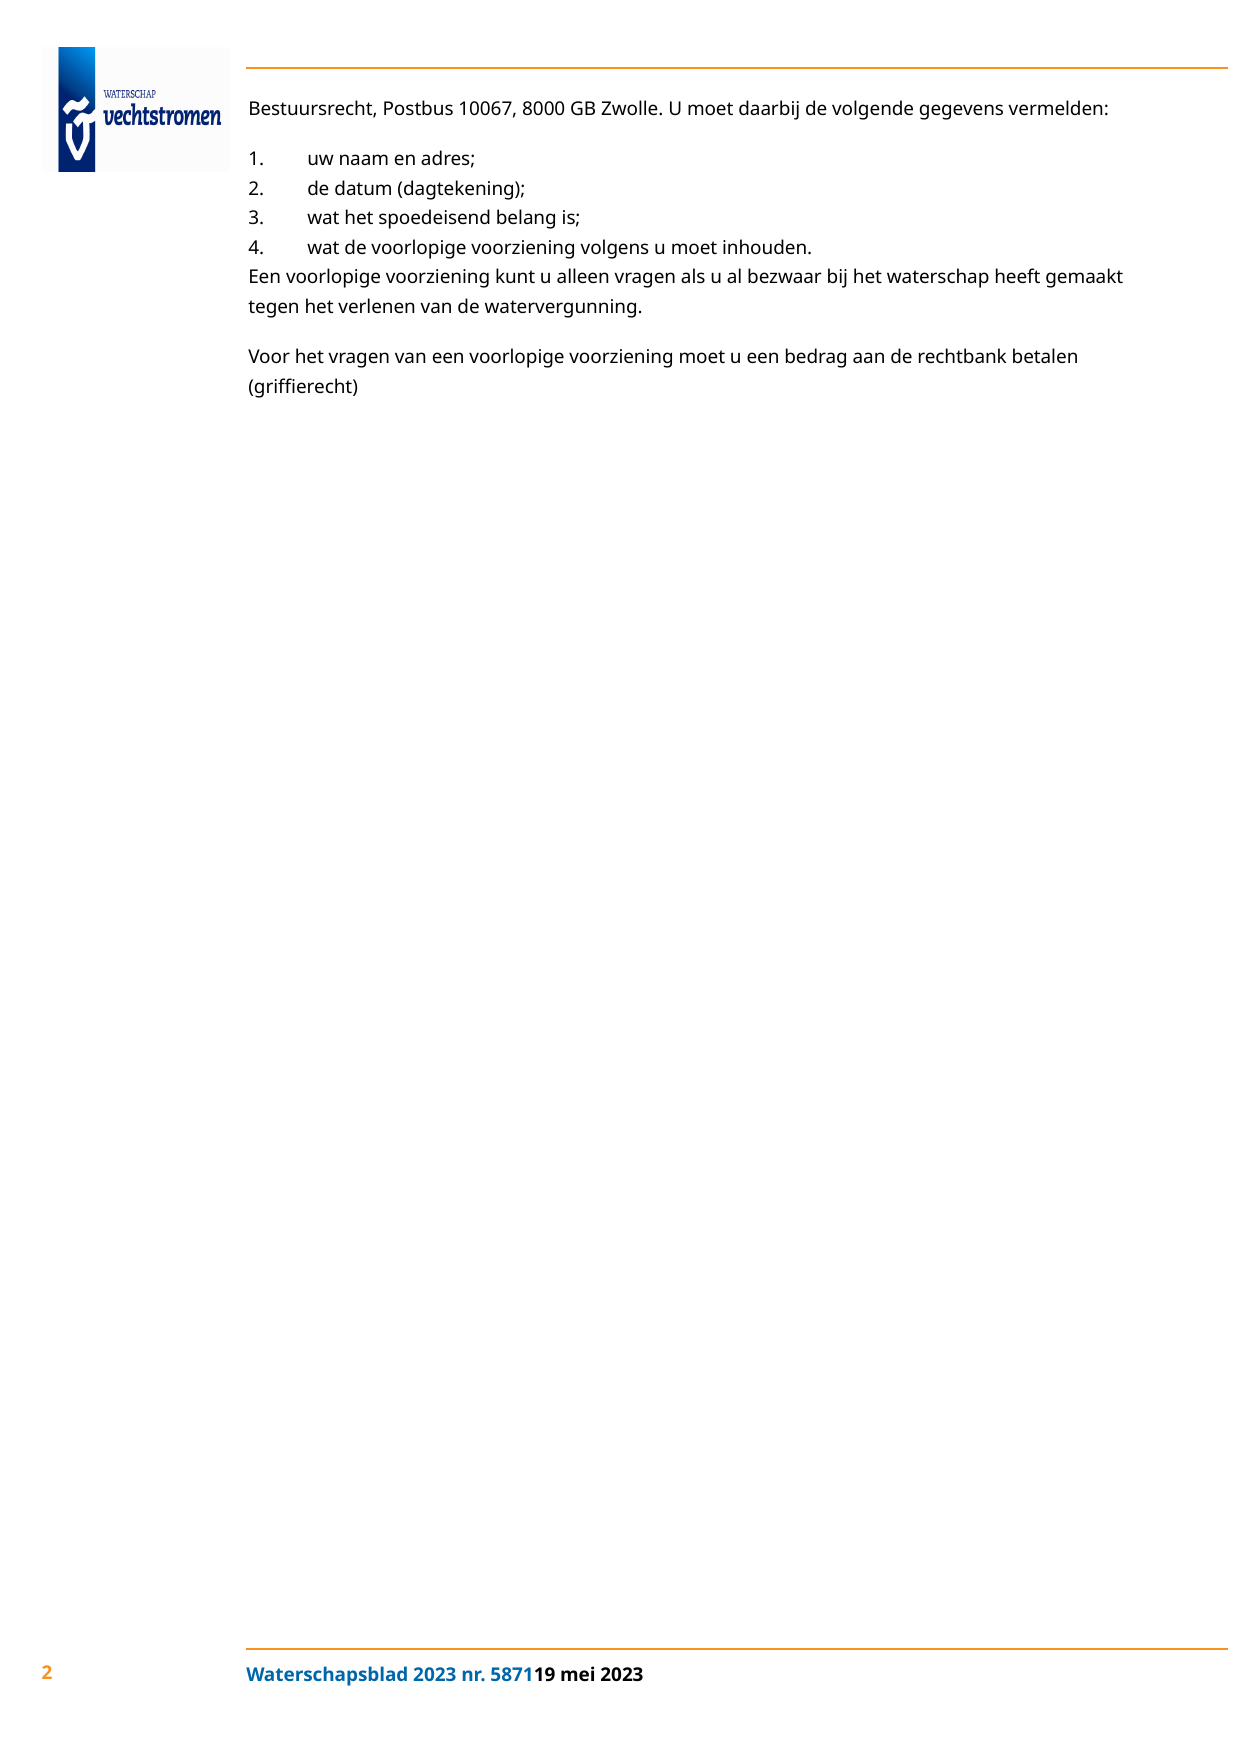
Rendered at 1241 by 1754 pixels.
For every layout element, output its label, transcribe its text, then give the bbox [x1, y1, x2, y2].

text Voor het vragen van een voorlopige voorziening moet u een bedrag aan de rechtbank betalen (griffierecht) [248, 343, 1152, 399]
list de datum (dagtekening); [248, 175, 1152, 201]
picture [41, 47, 231, 172]
list wat het spoedeisend belang is; [248, 204, 1152, 230]
list wat de voorlopige voorziening volgens u moet inhouden. [248, 234, 1152, 260]
text Een voorlopige voorziening kunt u alleen vragen als u al bezwaar bij het waterschap heeft gemaakt tegen het verlenen van de watervergunning. [248, 263, 1152, 319]
list uw naam en adres; [248, 145, 1152, 171]
text Bestuursrecht, Postbus 10067, 8000 GB Zwolle. U moet daarbij de volgende gegevens vermelden: [248, 95, 1152, 121]
